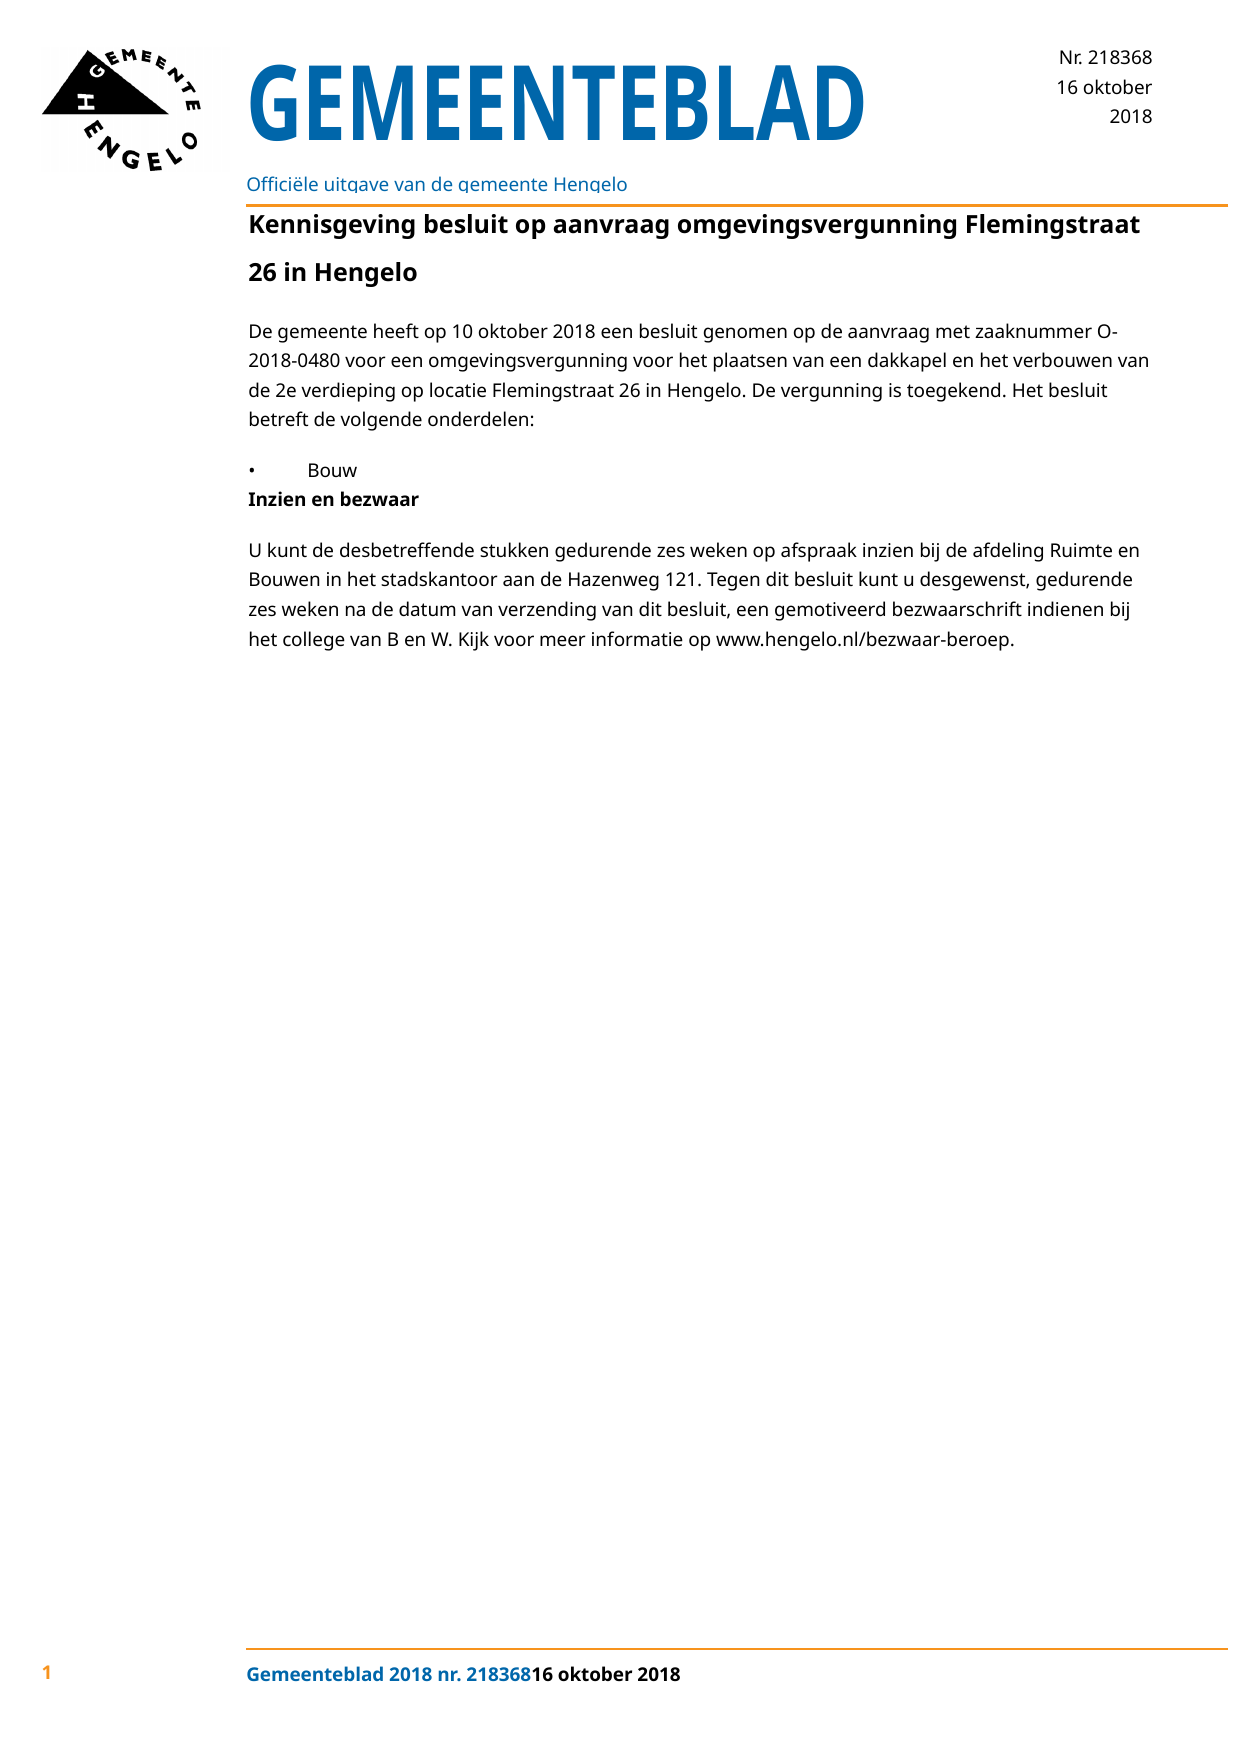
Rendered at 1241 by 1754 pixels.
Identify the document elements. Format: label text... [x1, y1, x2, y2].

text U kunt de desbetreffende stukken gedurende zes weken op afspraak inzien bij de afdeling Ruimte en Bouwen in het stadskantoor aan de Hazenweg 121. Tegen dit besluit kunt u desgewenst, gedurende zes weken na de datum van verzending van dit besluit, een gemotiveerd bezwaarschrift indienen bij het college van B en W. Kijk voor meer informatie op www.hengelo.nl/bezwaar-beroep. [248, 537, 1152, 652]
text De gemeente heeft op 10 oktober 2018 een besluit genomen op de aanvraag met zaaknummer O-2018-0480 voor een omgevingsvergunning voor het plaatsen van een dakkapel en het verbouwen van de 2e verdieping op locatie Flemingstraat 26 in Hengelo. De vergunning is toegekend. Het besluit betreft de volgende onderdelen: [248, 318, 1152, 432]
picture [41, 47, 231, 172]
list Bouw [248, 457, 1152, 483]
text Inzien en bezwaar [248, 487, 1152, 512]
text Kennisgeving besluit op aanvraag omgevingsvergunning Flemingstraat 26 in Hengelo [248, 207, 1152, 288]
